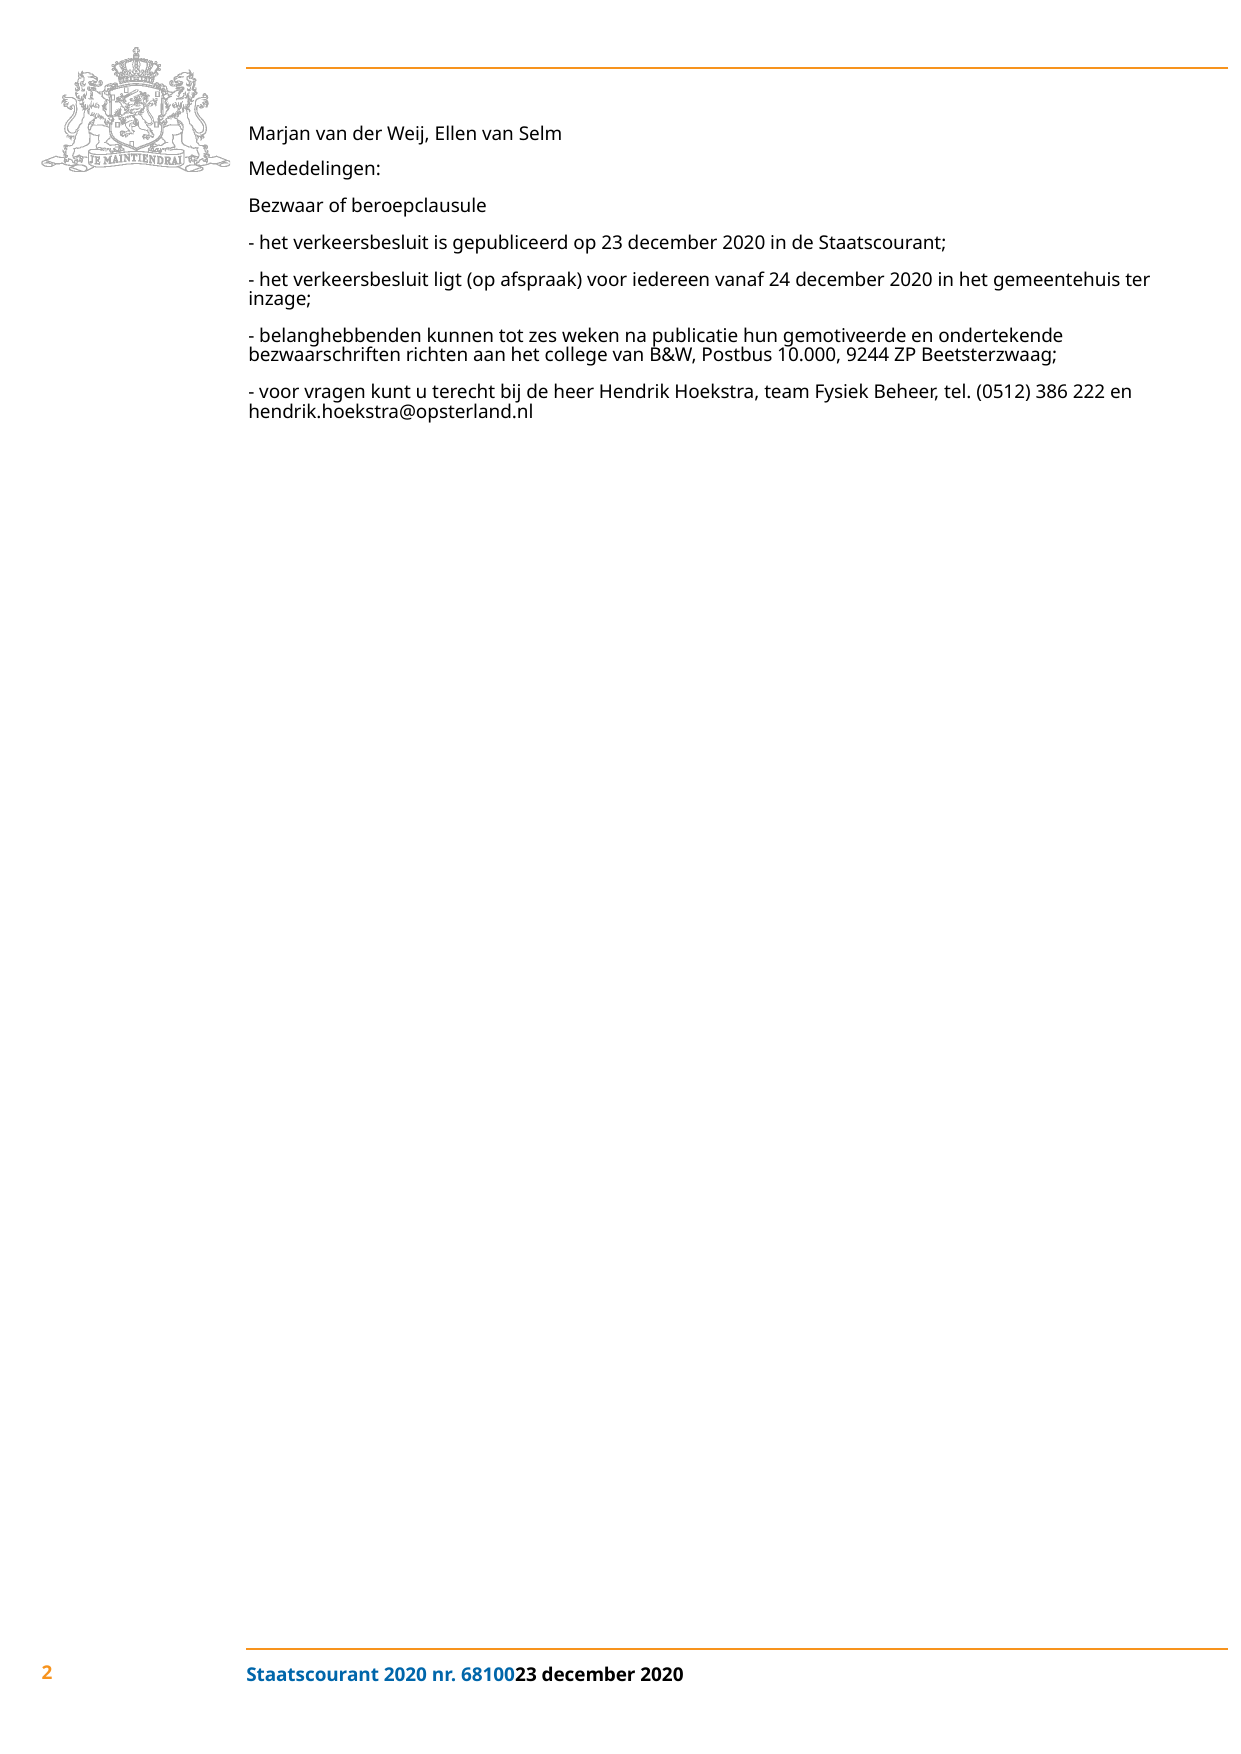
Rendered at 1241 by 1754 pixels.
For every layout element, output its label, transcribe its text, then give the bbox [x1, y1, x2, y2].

text - het verkeersbesluit ligt (op afspraak) voor iedereen vanaf 24 december 2020 in het gemeentehuis ter inzage; [248, 271, 1152, 309]
text Bezwaar of beroepclausule [248, 197, 1152, 216]
text - belanghebbenden kunnen tot zes weken na publicatie hun gemotiveerde en ondertekende bezwaarschriften richten aan het college van B&W, Postbus 10.000, 9244 ZP Beetsterzwaag; [248, 327, 1152, 366]
text Mededelingen: [248, 160, 1152, 179]
text - voor vragen kunt u terecht bij de heer Hendrik Hoekstra, team Fysiek Beheer, tel. (0512) 386 222 en hendrik.hoekstra@opsterland.nl [248, 383, 1152, 422]
text Marjan van der Weij, Ellen van Selm [248, 121, 1152, 146]
picture [41, 47, 231, 172]
text - het verkeersbesluit is gepubliceerd op 23 december 2020 in de Staatscourant; [248, 234, 1152, 253]
